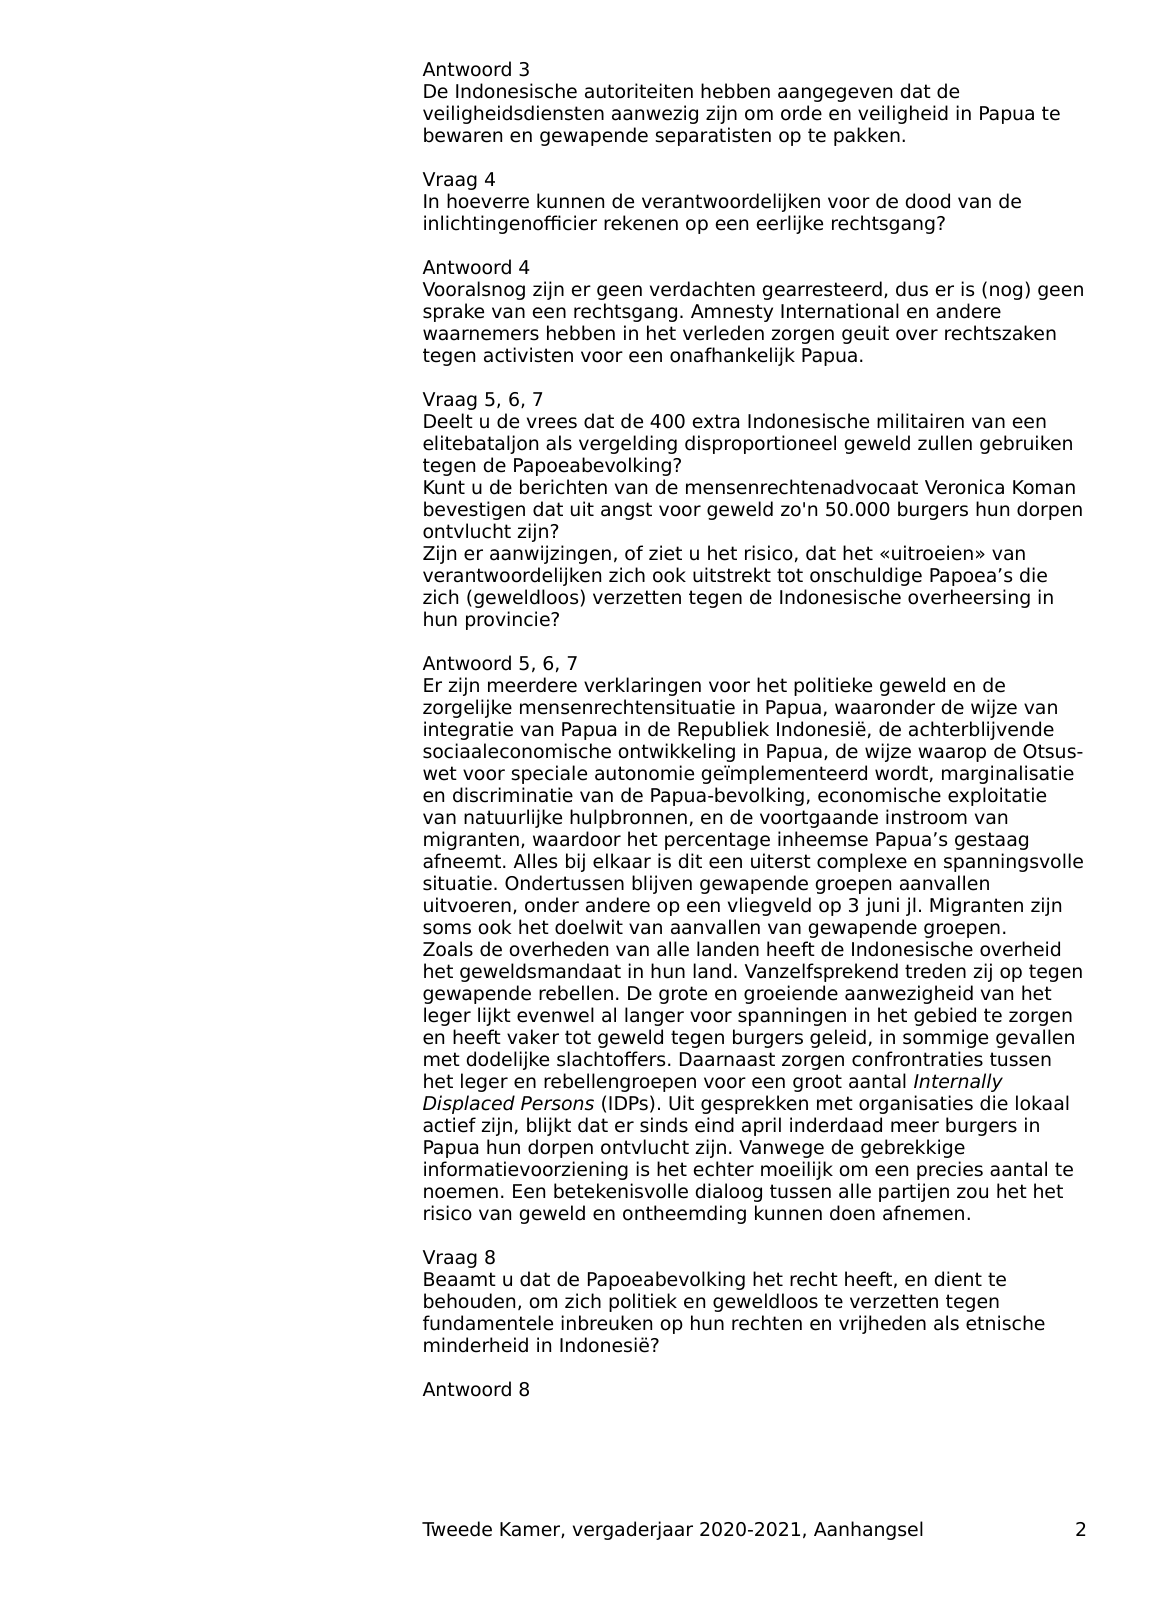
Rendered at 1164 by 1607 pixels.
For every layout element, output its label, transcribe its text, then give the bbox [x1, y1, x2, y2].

text Vraag 4 [422, 169, 1087, 191]
text Antwoord 8 [422, 1379, 1087, 1401]
text Antwoord 4 [422, 257, 1087, 279]
text Kunt u de berichten van de mensenrechtenadvocaat Veronica Koman bevestigen dat uit angst voor geweld zo'n 50.000 burgers hun dorpen ontvlucht zijn? [422, 477, 1087, 543]
text Er zijn meerdere verklaringen voor het politieke geweld en de zorgelijke mensenrechtensituatie in Papua, waaronder de wijze van integratie van Papua in de Republiek Indonesië, de achterblijvende sociaaleconomische ontwikkeling in Papua, de wijze waarop de Otsus-wet voor speciale autonomie geïmplementeerd wordt, marginalisatie en discriminatie van de Papua-bevolking, economische exploitatie van natuurlijke hulpbronnen, en de voortgaande instroom van migranten, waardoor het percentage inheemse Papua’s gestaag afneemt. Alles bij elkaar is dit een uiterst complexe en spanningsvolle situatie. Ondertussen blijven gewapende groepen aanvallen uitvoeren, onder andere op een vliegveld op 3 juni jl. Migranten zijn soms ook het doelwit van aanvallen van gewapende groepen. [422, 675, 1087, 939]
text Vooralsnog zijn er geen verdachten gearresteerd, dus er is (nog) geen sprake van een rechtsgang. Amnesty International en andere waarnemers hebben in het verleden zorgen geuit over rechtszaken tegen activisten voor een onafhankelijk Papua. [422, 279, 1087, 367]
text Zijn er aanwijzingen, of ziet u het risico, dat het «uitroeien» van verantwoordelijken zich ook uitstrekt tot onschuldige Papoea’s die zich (geweldloos) verzetten tegen de Indonesische overheersing in hun provincie? [422, 543, 1087, 631]
text Antwoord 5, 6, 7 [422, 653, 1087, 675]
text De Indonesische autoriteiten hebben aangegeven dat de veiligheidsdiensten aanwezig zijn om orde en veiligheid in Papua te bewaren en gewapende separatisten op te pakken. [422, 81, 1087, 147]
text Beaamt u dat de Papoeabevolking het recht heeft, en dient te behouden, om zich politiek en geweldloos te verzetten tegen fundamentele inbreuken op hun rechten en vrijheden als etnische minderheid in Indonesië? [422, 1269, 1087, 1357]
text Zoals de overheden van alle landen heeft de Indonesische overheid het geweldsmandaat in hun land. Vanzelfsprekend treden zij op tegen gewapende rebellen. De grote en groeiende aanwezigheid van het leger lijkt evenwel al langer voor spanningen in het gebied te zorgen en heeft vaker tot geweld tegen burgers geleid, in sommige gevallen met dodelijke slachtoffers. Daarnaast zorgen confrontraties tussen het leger en rebellengroepen voor een groot aantal Internally Displaced Persons (IDPs). Uit gesprekken met organisaties die lokaal actief zijn, blijkt dat er sinds eind april inderdaad meer burgers in Papua hun dorpen ontvlucht zijn. Vanwege de gebrekkige informatievoorziening is het echter moeilijk om een precies aantal te noemen. Een betekenisvolle dialoog tussen alle partijen zou het het risico van geweld en ontheemding kunnen doen afnemen. [422, 939, 1087, 1225]
text Vraag 5, 6, 7 [422, 389, 1087, 411]
text Deelt u de vrees dat de 400 extra Indonesische militairen van een elitebataljon als vergelding disproportioneel geweld zullen gebruiken tegen de Papoeabevolking? [422, 411, 1087, 477]
text Vraag 8 [422, 1247, 1087, 1269]
text In hoeverre kunnen de verantwoordelijken voor de dood van de inlichtingenofficier rekenen op een eerlijke rechtsgang? [422, 191, 1087, 235]
text Antwoord 3 [422, 59, 1087, 81]
